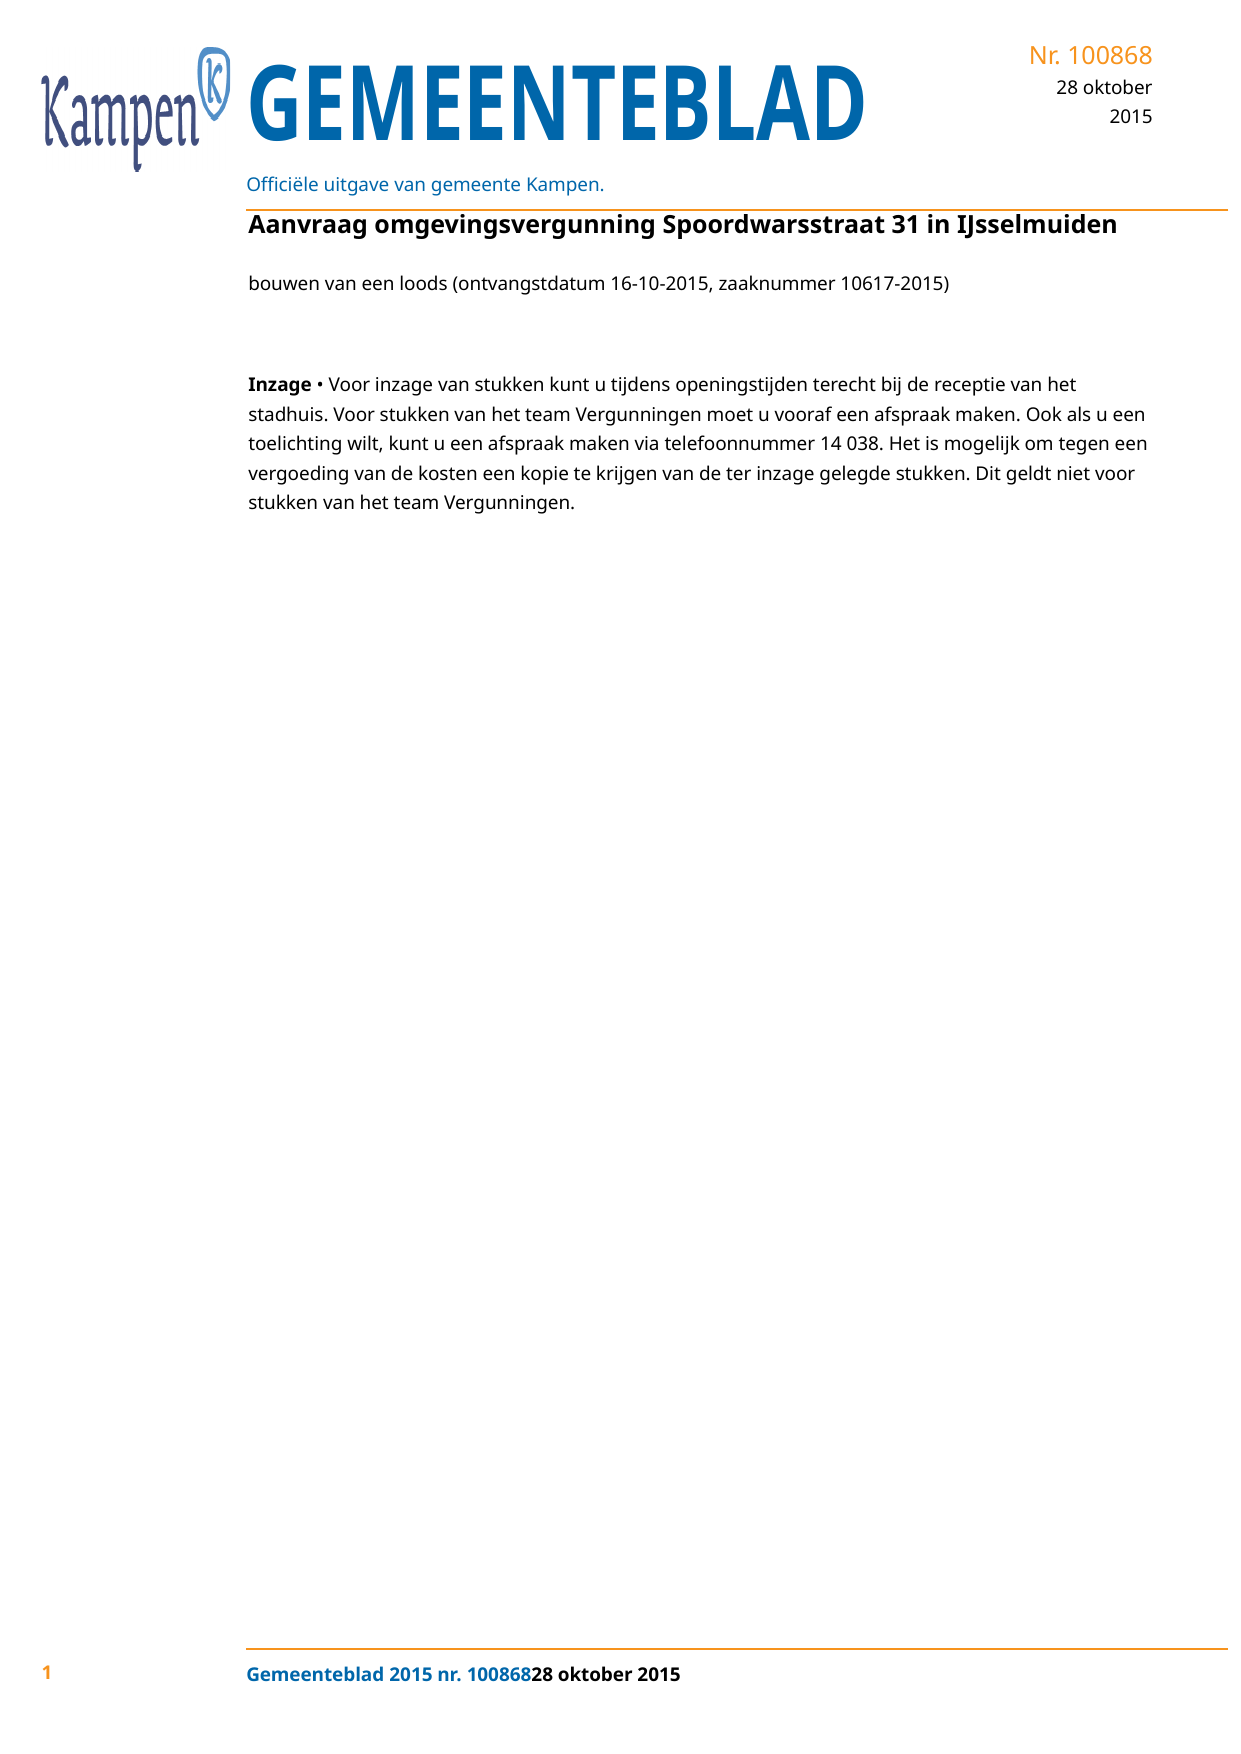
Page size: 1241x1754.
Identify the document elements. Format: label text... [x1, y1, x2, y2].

picture [41, 47, 231, 172]
text bouwen van een loods (ontvangstdatum 16-10-2015, zaaknummer 10617-2015) [248, 270, 1152, 296]
text Inzage • Voor inzage van stukken kunt u tijdens openingstijden terecht bij de receptie van het stadhuis. Voor stukken van het team Vergunningen moet u vooraf een afspraak maken. Ook als u een toelichting wilt, kunt u een afspraak maken via telefoonnummer 14 038. Het is mogelijk om tegen een vergoeding van de kosten een kopie te krijgen van de ter inzage gelegde stukken. Dit geldt niet voor stukken van het team Vergunningen. [248, 371, 1152, 515]
text Aanvraag omgevingsvergunning Spoordwarsstraat 31 in IJsselmuiden [248, 211, 1152, 241]
